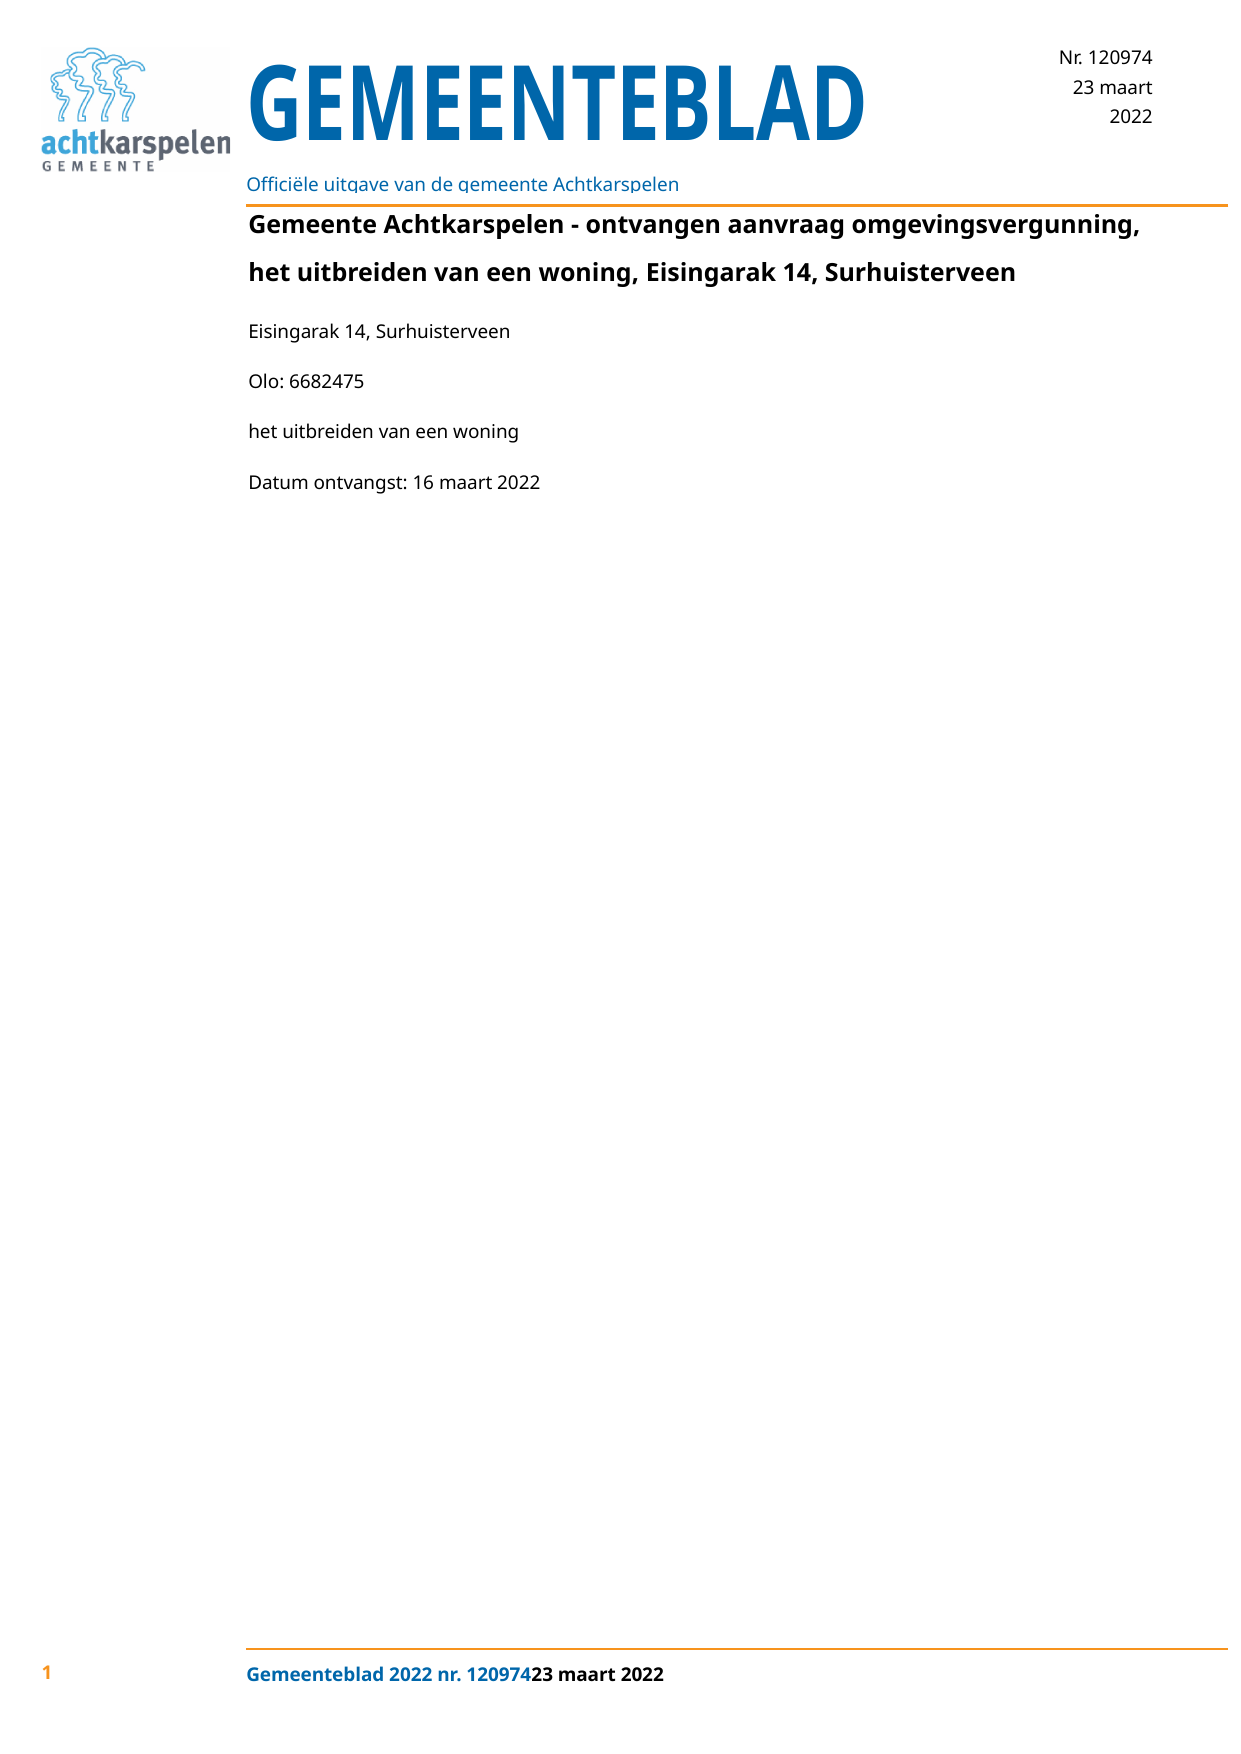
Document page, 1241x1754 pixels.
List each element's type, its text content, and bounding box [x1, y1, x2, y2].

text Olo: 6682475 [248, 368, 1152, 394]
picture [41, 47, 231, 172]
text het uitbreiden van een woning [248, 419, 1152, 444]
text Datum ontvangst: 16 maart 2022 [248, 469, 1152, 495]
text Gemeente Achtkarspelen - ontvangen aanvraag omgevingsvergunning, het uitbreiden van een woning, Eisingarak 14, Surhuisterveen [248, 207, 1152, 288]
text Eisingarak 14, Surhuisterveen [248, 318, 1152, 344]
